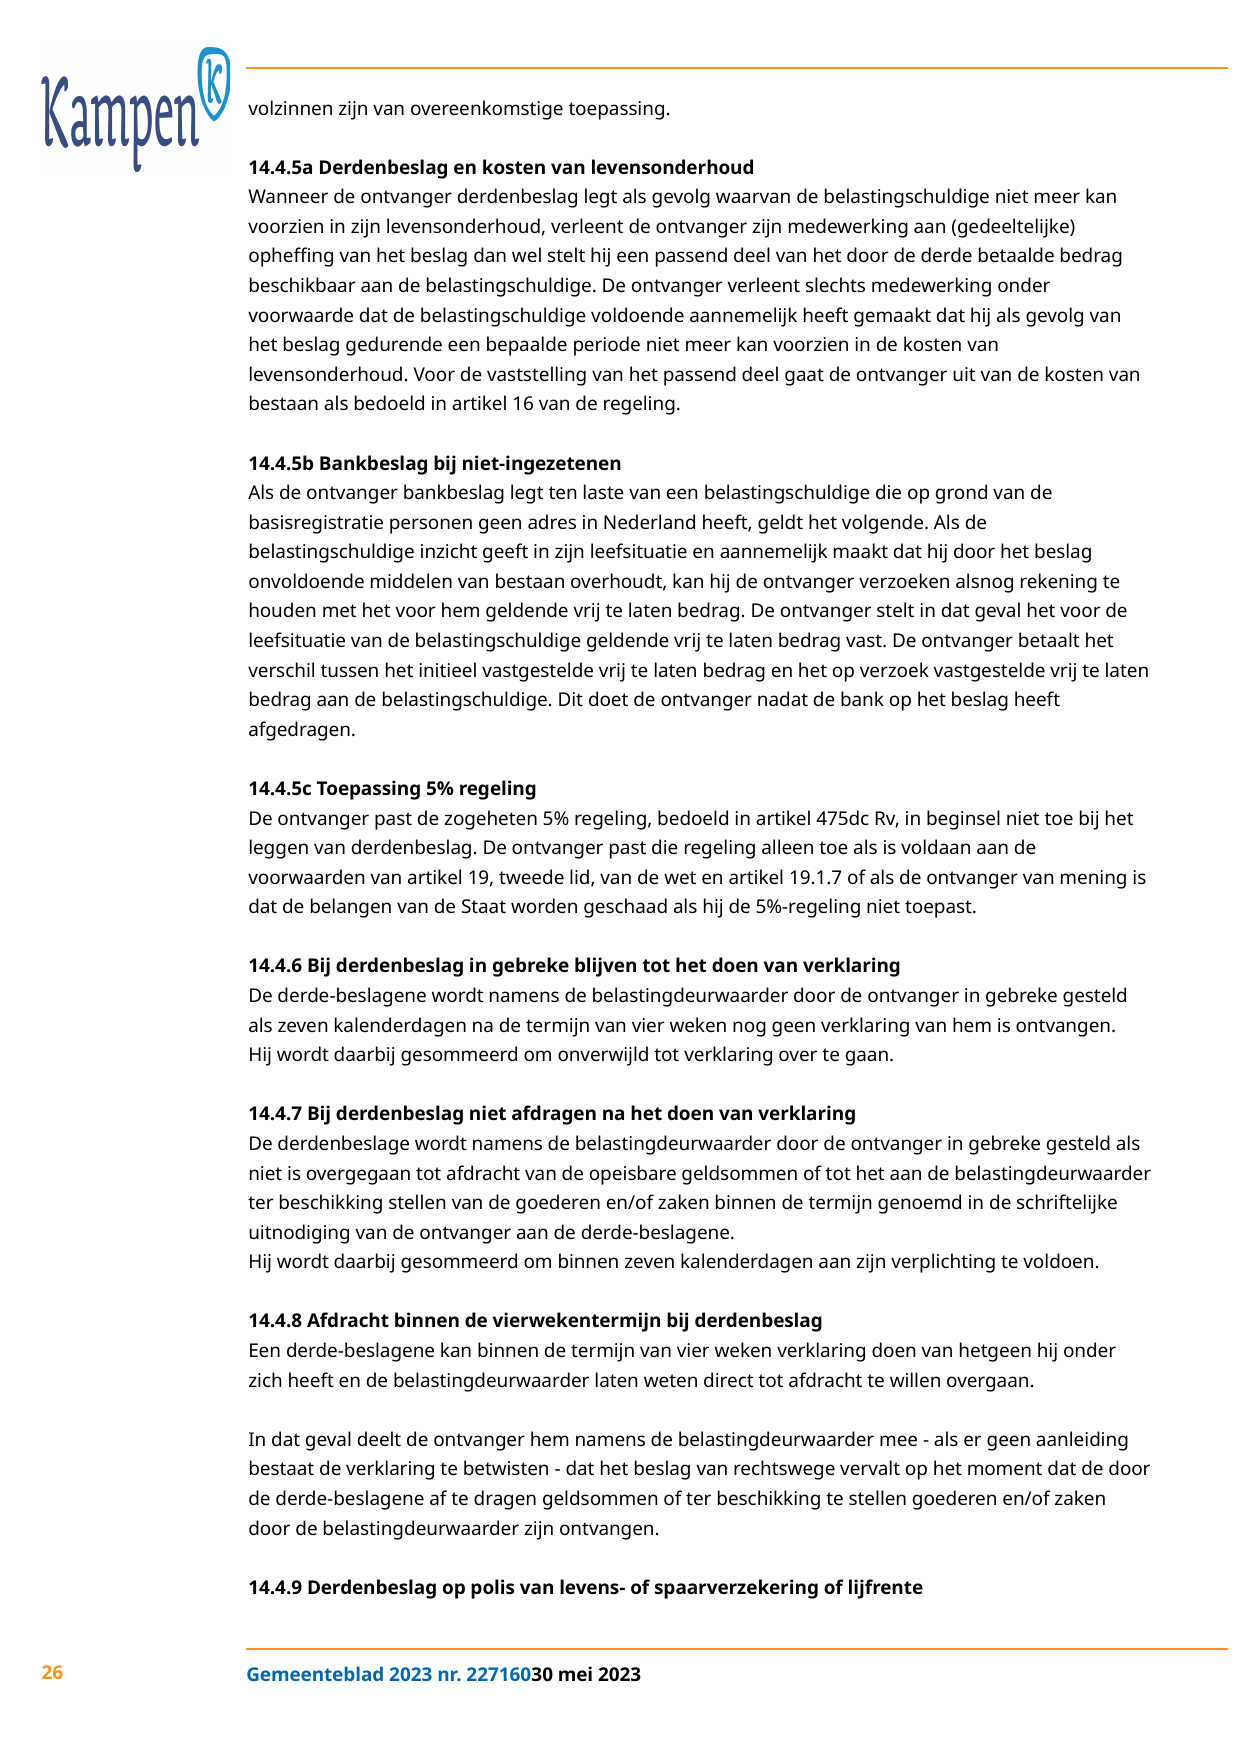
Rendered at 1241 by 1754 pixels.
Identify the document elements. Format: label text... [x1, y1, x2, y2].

text Als de ontvanger bankbeslag legt ten laste van een belastingschuldige die op grond van de basisregistratie personen geen adres in Nederland heeft, geldt het volgende. Als de belastingschuldige inzicht geeft in zijn leefsituatie en aannemelijk maakt dat hij door het beslag onvoldoende middelen van bestaan overhoudt, kan hij de ontvanger verzoeken alsnog rekening te houden met het voor hem geldende vrij te laten bedrag. De ontvanger stelt in dat geval het voor de leefsituatie van de belastingschuldige geldende vrij te laten bedrag vast. De ontvanger betaalt het verschil tussen het initieel vastgestelde vrij te laten bedrag en het op verzoek vastgestelde vrij te laten bedrag aan de belastingschuldige. Dit doet de ontvanger nadat de bank op het beslag heeft afgedragen. [248, 479, 1152, 742]
text Hij wordt daarbij gesommeerd om onverwijld tot verklaring over te gaan. [248, 1041, 1152, 1067]
text Hij wordt daarbij gesommeerd om binnen zeven kalenderdagen aan zijn verplichting te voldoen. [248, 1248, 1152, 1274]
text 14.4.5c Toepassing 5% regeling [248, 775, 1152, 801]
text De derdenbeslage wordt namens de belastingdeurwaarder door de ontvanger in gebreke gesteld als niet is overgegaan tot afdracht van de opeisbare geldsommen of tot het aan de belastingdeurwaarder ter beschikking stellen van de goederen en/of zaken binnen de termijn genoemd in de schriftelijke uitnodiging van de ontvanger aan de derde-beslagene. [248, 1130, 1152, 1245]
picture [41, 47, 231, 172]
text Wanneer de ontvanger derdenbeslag legt als gevolg waarvan de belastingschuldige niet meer kan voorzien in zijn levensonderhoud, verleent de ontvanger zijn medewerking aan (gedeeltelijke) opheffing van het beslag dan wel stelt hij een passend deel van het door de derde betaalde bedrag beschikbaar aan de belastingschuldige. De ontvanger verleent slechts medewerking onder voorwaarde dat de belastingschuldige voldoende aannemelijk heeft gemaakt dat hij als gevolg van het beslag gedurende een bepaalde periode niet meer kan voorzien in de kosten van levensonderhoud. Voor de vaststelling van het passend deel gaat de ontvanger uit van de kosten van bestaan als bedoeld in artikel 16 van de regeling. [248, 183, 1152, 416]
text 14.4.6 Bij derdenbeslag in gebreke blijven tot het doen van verklaring [248, 953, 1152, 978]
text 14.4.9 Derdenbeslag op polis van levens- of spaarverzekering of lijfrente [248, 1574, 1152, 1600]
text volzinnen zijn van overeenkomstige toepassing. [248, 95, 1152, 121]
text 14.4.7 Bij derdenbeslag niet afdragen na het doen van verklaring [248, 1101, 1152, 1126]
text De ontvanger past de zogeheten 5% regeling, bedoeld in artikel 475dc Rv, in beginsel niet toe bij het leggen van derdenbeslag. De ontvanger past die regeling alleen toe als is voldaan aan de voorwaarden van artikel 19, tweede lid, van de wet en artikel 19.1.7 of als de ontvanger van mening is dat de belangen van de Staat worden geschaad als hij de 5%-regeling niet toepast. [248, 805, 1152, 919]
text 14.4.5b Bankbeslag bij niet-ingezetenen [248, 450, 1152, 476]
text In dat geval deelt de ontvanger hem namens de belastingdeurwaarder mee - als er geen aanleiding bestaat de verklaring te betwisten - dat het beslag van rechtswege vervalt op het moment dat de door de derde-beslagene af te dragen geldsommen of ter beschikking te stellen goederen en/of zaken door de belastingdeurwaarder zijn ontvangen. [248, 1426, 1152, 1541]
text 14.4.5a Derdenbeslag en kosten van levensonderhoud [248, 154, 1152, 180]
text De derde-beslagene wordt namens de belastingdeurwaarder door de ontvanger in gebreke gesteld als zeven kalenderdagen na de termijn van vier weken nog geen verklaring van hem is ontvangen. [248, 982, 1152, 1038]
text 14.4.8 Afdracht binnen de vierwekentermijn bij derdenbeslag [248, 1308, 1152, 1333]
text Een derde-beslagene kan binnen de termijn van vier weken verklaring doen van hetgeen hij onder zich heeft en de belastingdeurwaarder laten weten direct tot afdracht te willen overgaan. [248, 1337, 1152, 1393]
